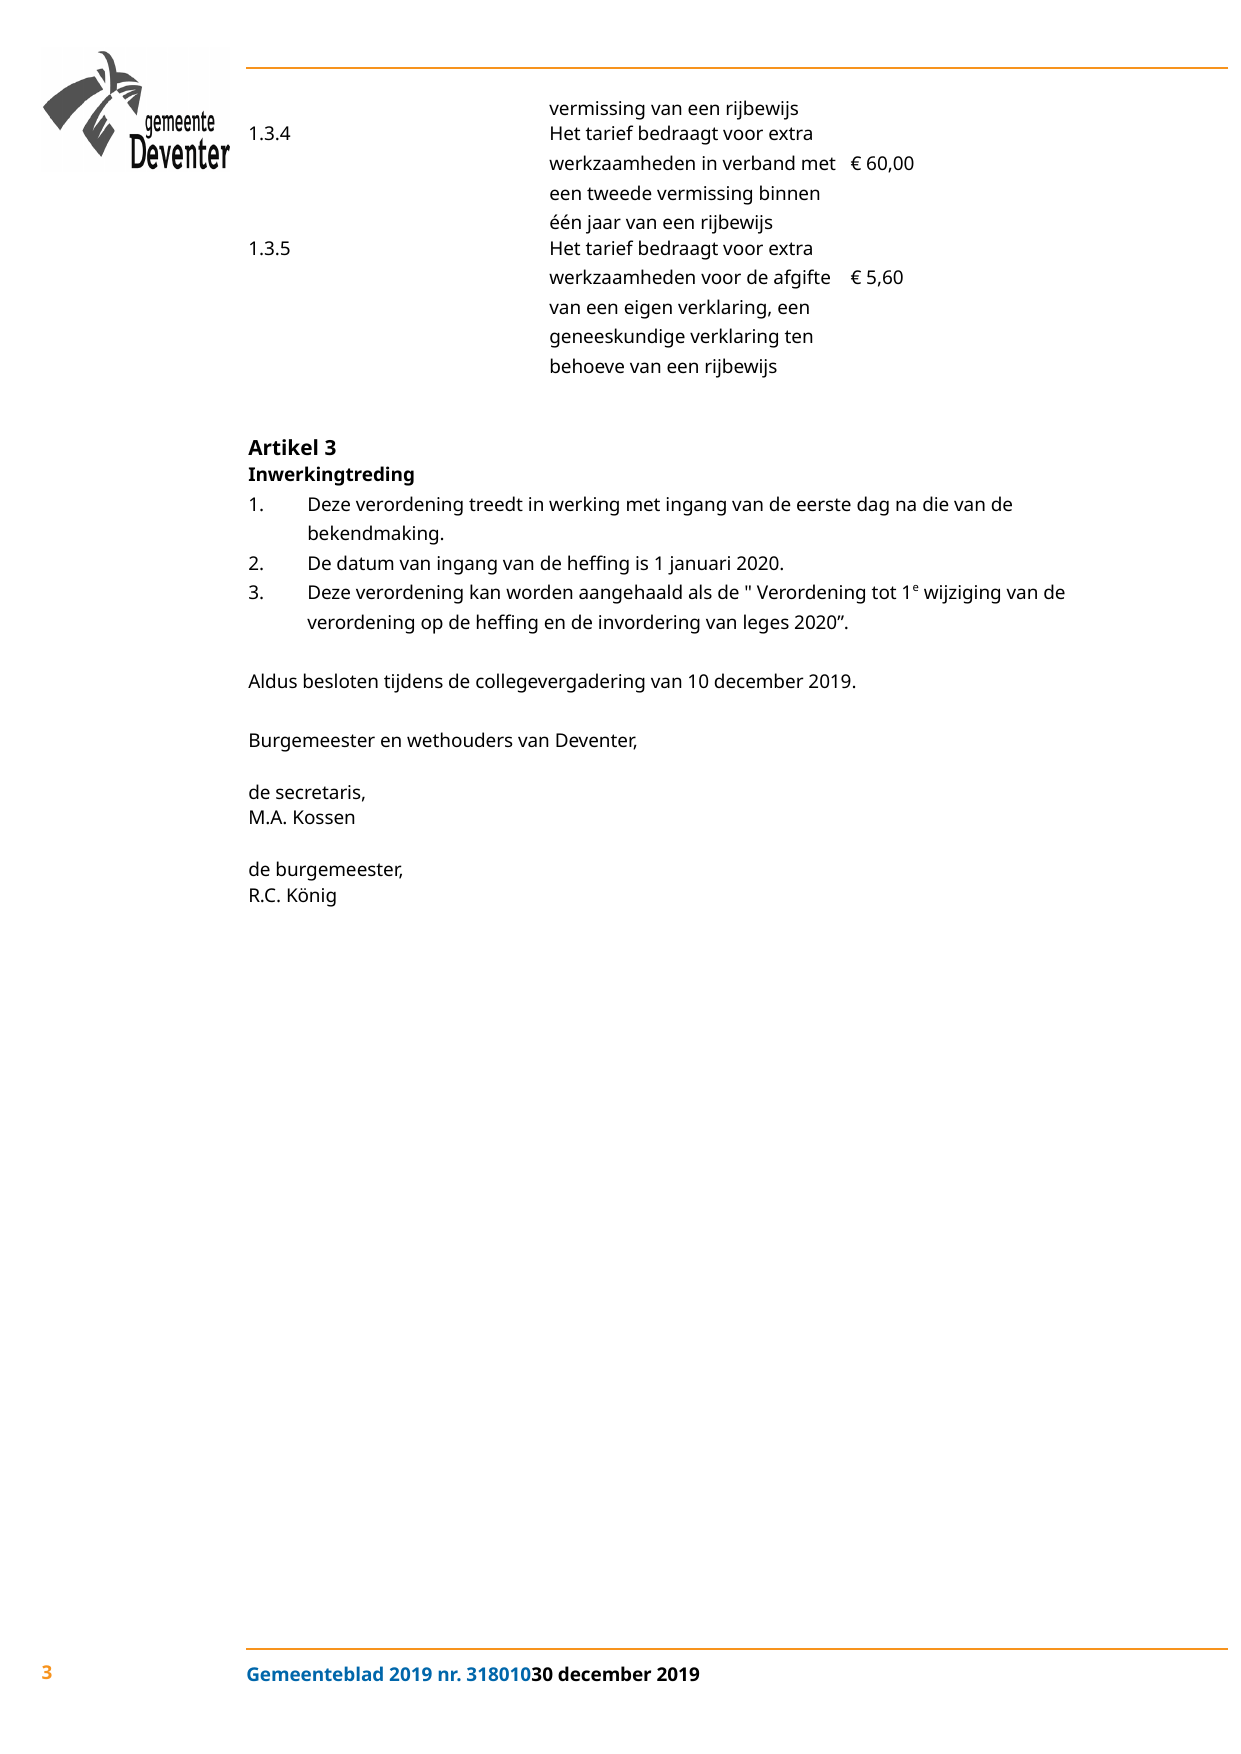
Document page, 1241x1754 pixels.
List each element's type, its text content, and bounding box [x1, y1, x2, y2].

table_cell [850, 95, 1152, 121]
table_cell € 60,00 [850, 121, 1152, 235]
list Deze verordening kan worden aange­haald als de " Verordening tot 1e wijziging van de verordening op de heffing en de invordering van leges 2020”. [248, 579, 1152, 635]
list De datum van ingang van de heffing is 1 januari 2020. [248, 550, 1152, 576]
text Inwerkingtreding [248, 461, 1152, 487]
text R.C. König [248, 882, 1152, 907]
text Aldus besloten tijdens de collegevergadering van 10 december 2019. [248, 668, 1152, 694]
table_cell 1.3.4 [248, 121, 549, 235]
text de burgemeester, [248, 856, 1152, 882]
text de secretaris, [248, 779, 1152, 804]
table_cell 1.3.5 [248, 235, 549, 379]
table_cell € 5,60 [850, 235, 1152, 379]
table_cell Het tarief bedraagt voor extra werkzaamheden in verband met een tweede vermissing binnen één jaar van een rijbewijs [549, 121, 850, 235]
list Deze verordening treedt in werking met ingang van de eerste dag na die van de bekendmaking. [248, 491, 1152, 546]
table_cell [248, 95, 549, 121]
text Burgemeester en wethouders van Deventer, [248, 727, 1152, 753]
text M.A. Kossen [248, 804, 1152, 830]
picture [41, 47, 231, 172]
table_cell Het tarief bedraagt voor extra werkzaamheden voor de afgifte van een eigen verklaring, een geneeskundige verklaring ten behoeve van een rijbewijs [549, 235, 850, 379]
text Artikel 3 [248, 433, 1152, 461]
table_cell vermis­sing van een rijbe­wijs [549, 95, 850, 121]
